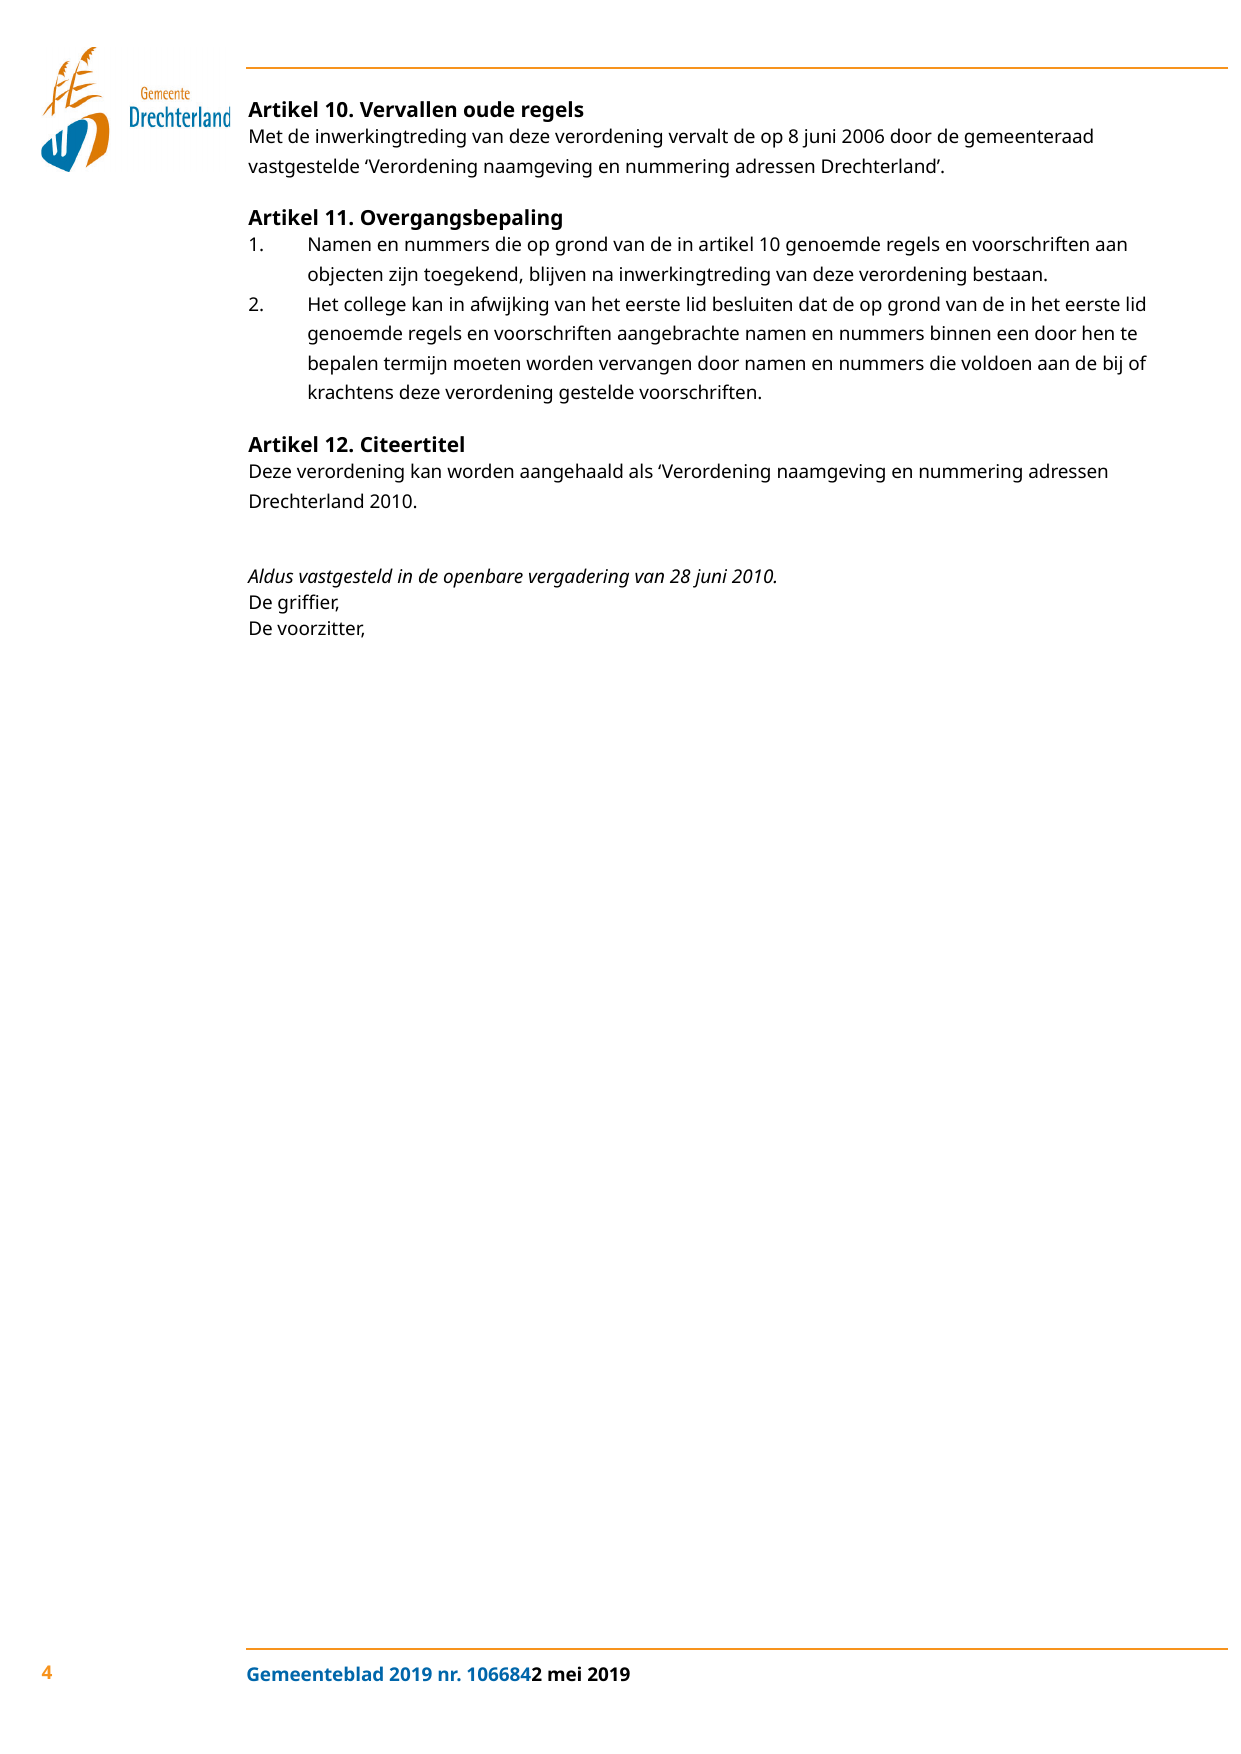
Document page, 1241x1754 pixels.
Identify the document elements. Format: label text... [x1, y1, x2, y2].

picture [226, 115, 231, 124]
picture [41, 158, 64, 172]
text De voorzitter, [248, 615, 1152, 640]
text Artikel 10. Vervallen oude regels [248, 95, 1152, 123]
picture [41, 47, 231, 172]
text De griffier, [248, 589, 1152, 615]
list Het college kan in afwijking van het eerste lid besluiten dat de op grond van de in het eerste lid genoemde regels en voorschriften aangebrachte namen en nummers binnen een door hen te bepalen termijn moeten worden vervangen door namen en nummers die voldoen aan de bij of krachtens deze verordening gestelde voorschriften. [248, 291, 1152, 405]
text Met de inwerkingtreding van deze verordening vervalt de op 8 juni 2006 door de gemeenteraad vastgestelde ‘Verordening naamgeving en nummering adressen Drechterland’. [248, 123, 1152, 178]
list Namen en nummers die op grond van de in artikel 10 genoemde regels en voorschriften aan objecten zijn toegekend, blijven na inwerkingtreding van deze verordening bestaan. [248, 232, 1152, 287]
text Aldus vastgesteld in de openbare vergadering van 28 juni 2010. [248, 563, 1152, 589]
text Artikel 12. Citeertitel [248, 430, 1152, 458]
text Deze verordening kan worden aangehaald als ‘Verordening naamgeving en nummering adressen Drechterland 2010. [248, 458, 1152, 514]
text Artikel 11. Overgangsbepaling [248, 203, 1152, 232]
